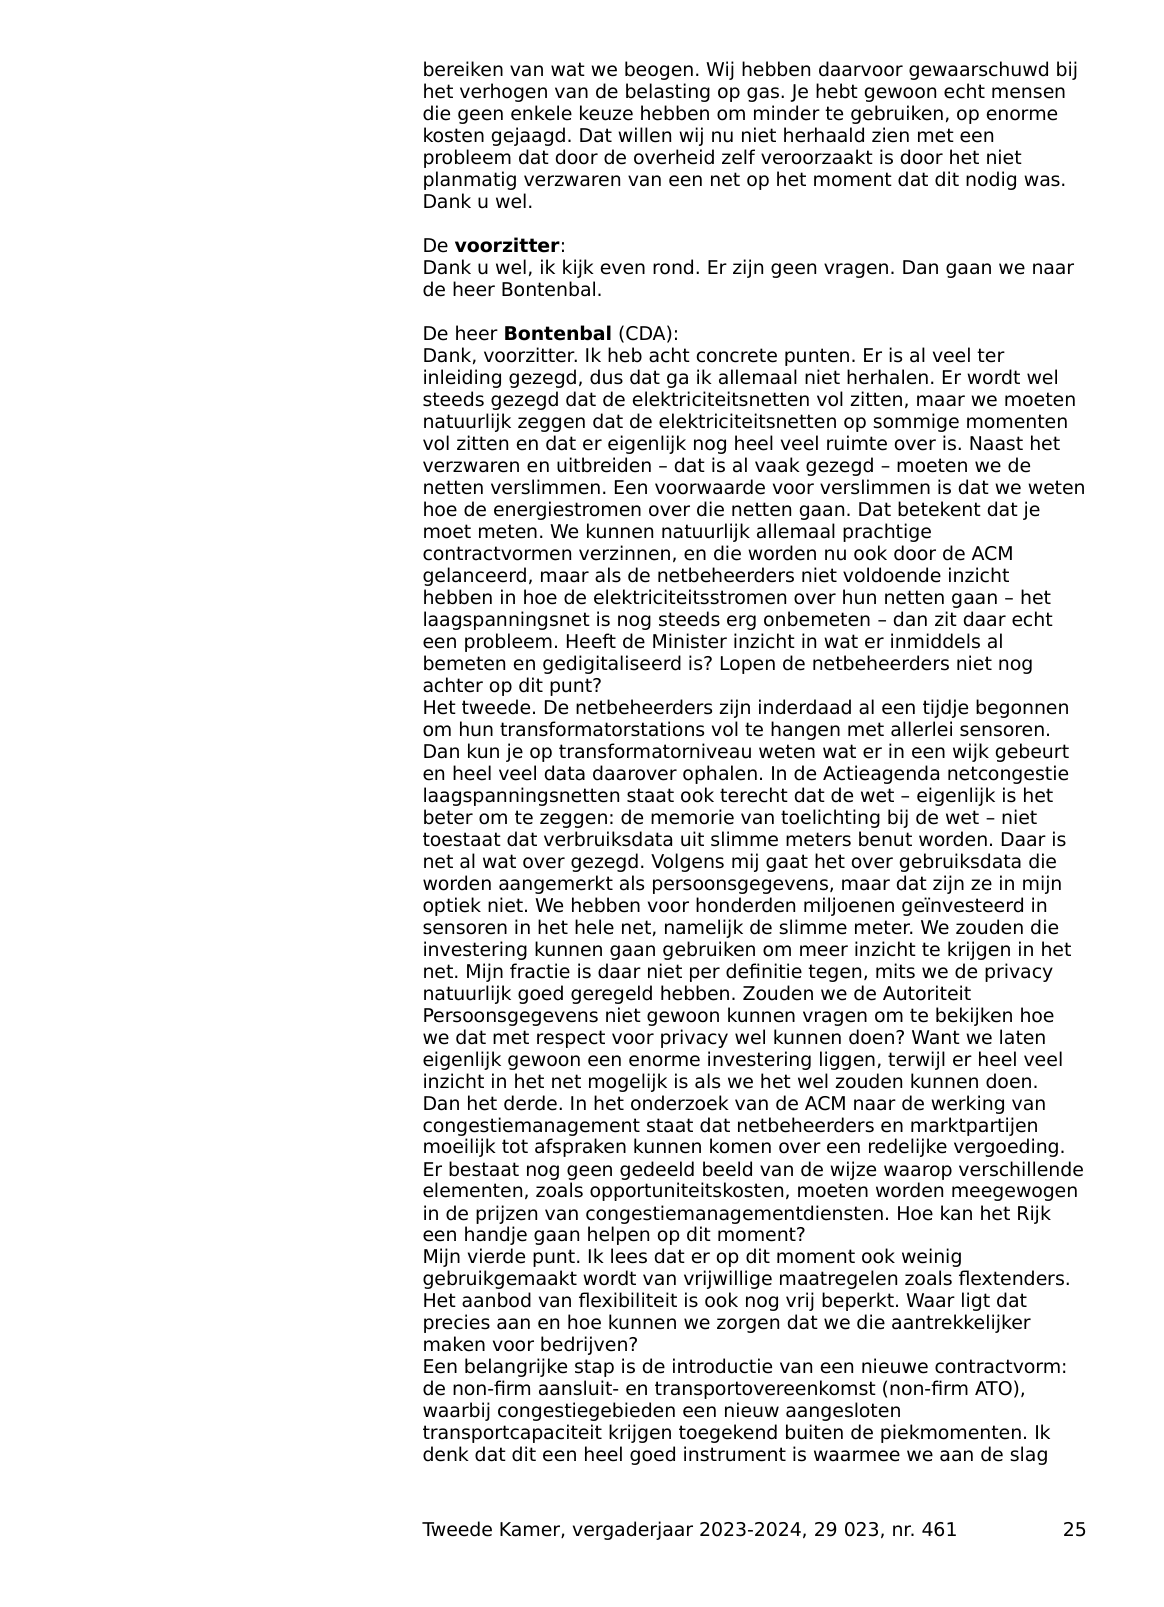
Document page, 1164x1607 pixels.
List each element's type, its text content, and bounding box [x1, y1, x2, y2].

text De voorzitter: [422, 235, 1087, 257]
text Een belangrijke stap is de introductie van een nieuwe contractvorm: de non-firm aansluit- en transportovereenkomst (non-firm ATO), waarbij congestiegebieden een nieuw aangesloten transportcapaciteit krijgen toegekend buiten de piekmomenten. Ik denk dat dit een heel goed instrument is waarmee we aan de slag [422, 1356, 1087, 1466]
text Dan het derde. In het onderzoek van de ACM naar de werking van congestiemanagement staat dat netbeheerders en marktpartijen moeilijk tot afspraken kunnen komen over een redelijke vergoeding. Er bestaat nog geen gedeeld beeld van de wijze waarop verschillende elementen, zoals opportuniteitskosten, moeten worden meegewogen in de prijzen van congestiemanagementdiensten. Hoe kan het Rijk een handje gaan helpen op dit moment? [422, 1092, 1087, 1246]
text Dank, voorzitter. Ik heb acht concrete punten. Er is al veel ter inleiding gezegd, dus dat ga ik allemaal niet herhalen. Er wordt wel steeds gezegd dat de elektriciteitsnetten vol zitten, maar we moeten natuurlijk zeggen dat de elektriciteitsnetten op sommige momenten vol zitten en dat er eigenlijk nog heel veel ruimte over is. Naast het verzwaren en uitbreiden – dat is al vaak gezegd – moeten we de netten verslimmen. Een voorwaarde voor verslimmen is dat we weten hoe de energiestromen over die netten gaan. Dat betekent dat je moet meten. We kunnen natuurlijk allemaal prachtige contractvormen verzinnen, en die worden nu ook door de ACM gelanceerd, maar als de netbeheerders niet voldoende inzicht hebben in hoe de elektriciteitsstromen over hun netten gaan – het laagspanningsnet is nog steeds erg onbemeten – dan zit daar echt een probleem. Heeft de Minister inzicht in wat er inmiddels al bemeten en gedigitaliseerd is? Lopen de netbeheerders niet nog achter op dit punt? [422, 345, 1087, 697]
text Het tweede. De netbeheerders zijn inderdaad al een tijdje begonnen om hun transformatorstations vol te hangen met allerlei sensoren. Dan kun je op transformatorniveau weten wat er in een wijk gebeurt en heel veel data daarover ophalen. In de Actieagenda netcongestie laagspanningsnetten staat ook terecht dat de wet – eigenlijk is het beter om te zeggen: de memorie van toelichting bij de wet – niet toestaat dat verbruiksdata uit slimme meters benut worden. Daar is net al wat over gezegd. Volgens mij gaat het over gebruiksdata die worden aangemerkt als persoonsgegevens, maar dat zijn ze in mijn optiek niet. We hebben voor honderden miljoenen geïnvesteerd in sensoren in het hele net, namelijk de slimme meter. We zouden die investering kunnen gaan gebruiken om meer inzicht te krijgen in het net. Mijn fractie is daar niet per definitie tegen, mits we de privacy natuurlijk goed geregeld hebben. Zouden we de Autoriteit Persoonsgegevens niet gewoon kunnen vragen om te bekijken hoe we dat met respect voor privacy wel kunnen doen? Want we laten eigenlijk gewoon een enorme investering liggen, terwijl er heel veel inzicht in het net mogelijk is als we het wel zouden kunnen doen. [422, 697, 1087, 1092]
text Dank u wel. [422, 191, 1087, 213]
text De heer Bontenbal (CDA): [422, 323, 1087, 345]
text Dank u wel, ik kijk even rond. Er zijn geen vragen. Dan gaan we naar de heer Bontenbal. [422, 257, 1087, 301]
text Mijn vierde punt. Ik lees dat er op dit moment ook weinig gebruikgemaakt wordt van vrijwillige maatregelen zoals flextenders. Het aanbod van flexibiliteit is ook nog vrij beperkt. Waar ligt dat precies aan en hoe kunnen we zorgen dat we die aantrekkelijker maken voor bedrijven? [422, 1246, 1087, 1356]
text bereiken van wat we beogen. Wij hebben daarvoor gewaarschuwd bij het verhogen van de belasting op gas. Je hebt gewoon echt mensen die geen enkele keuze hebben om minder te gebruiken, op enorme kosten gejaagd. Dat willen wij nu niet herhaald zien met een probleem dat door de overheid zelf veroorzaakt is door het niet planmatig verzwaren van een net op het moment dat dit nodig was. [422, 59, 1087, 191]
